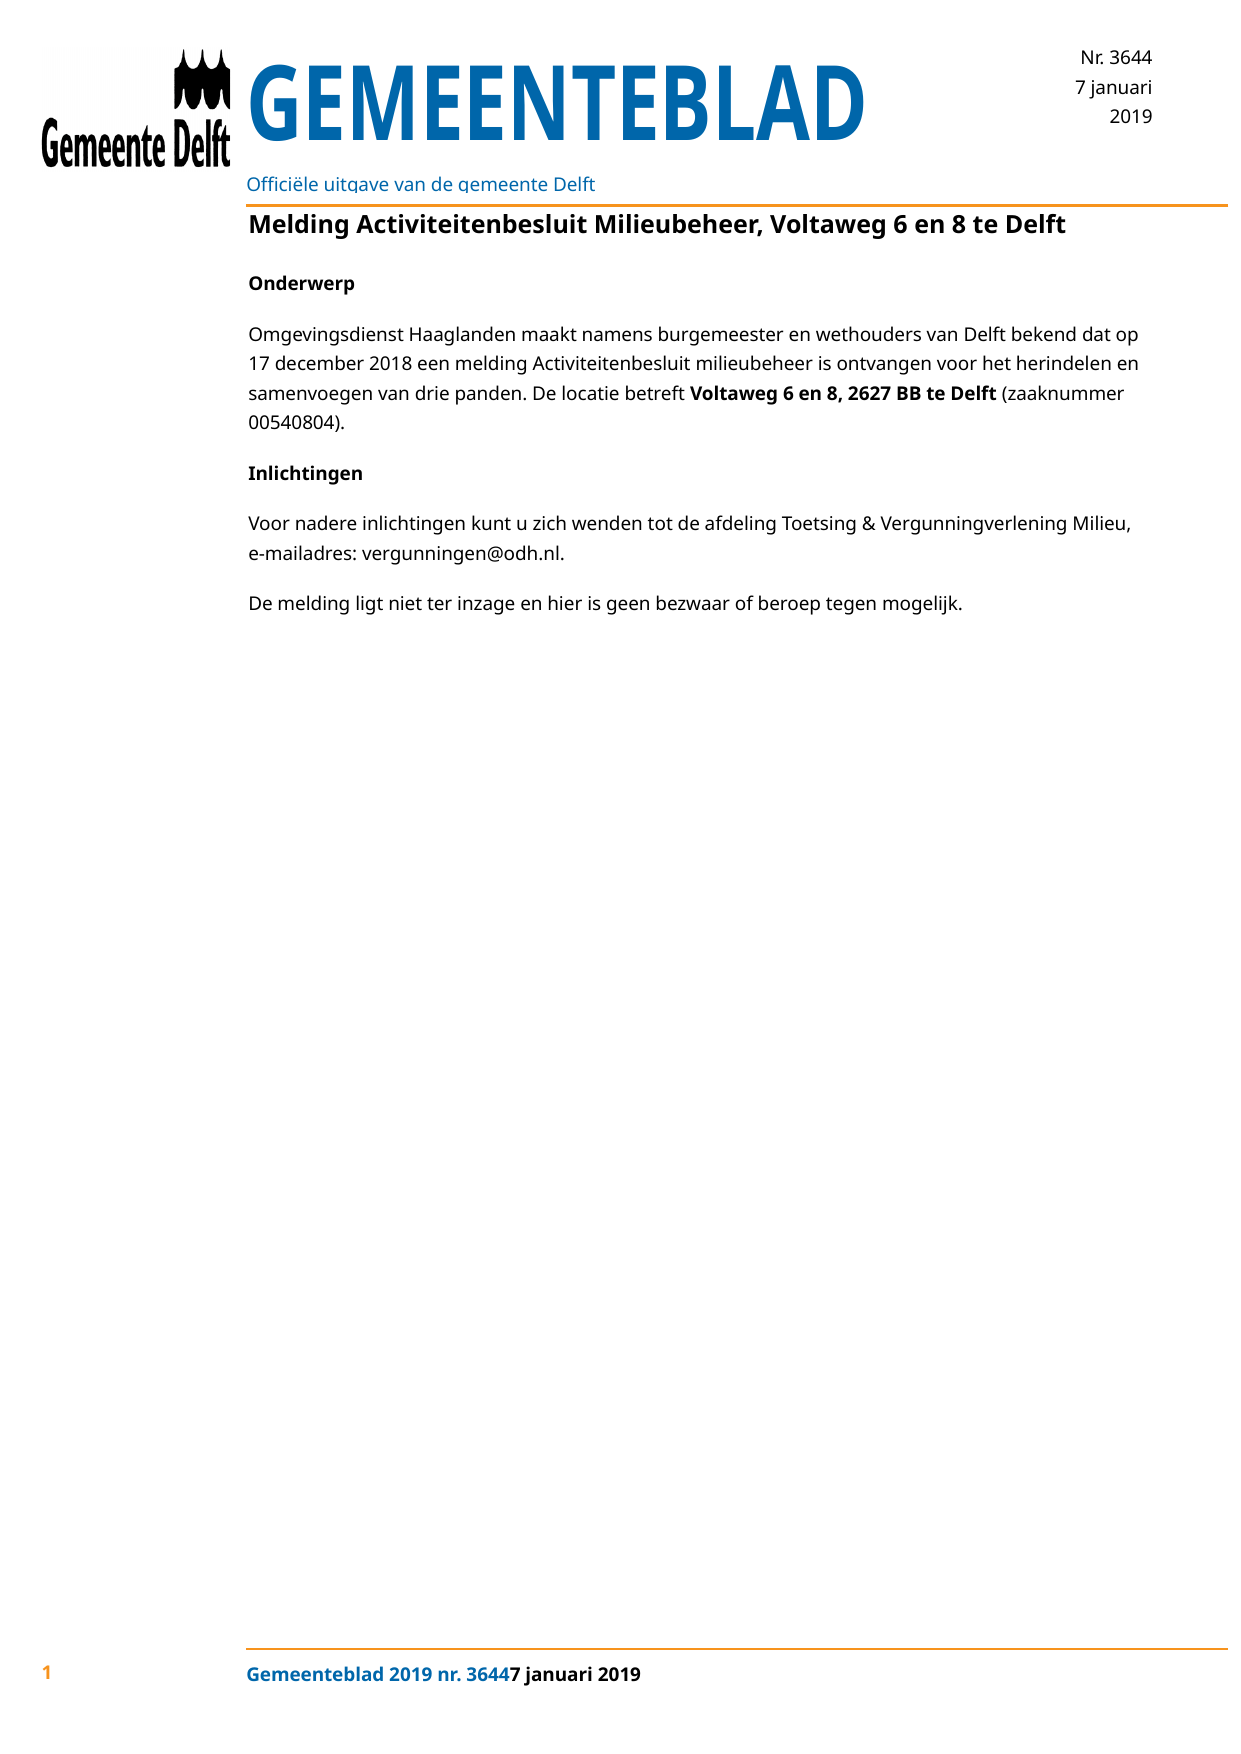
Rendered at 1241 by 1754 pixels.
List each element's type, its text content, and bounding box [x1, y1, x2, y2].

text De melding ligt niet ter inzage en hier is geen bezwaar of beroep tegen mogelijk. [248, 590, 1152, 616]
text Voor nadere inlichtingen kunt u zich wenden tot de afdeling Toetsing & Vergunningverlening Milieu, e-mailadres: vergunningen@odh.nl. [248, 510, 1152, 566]
text Melding Activiteitenbesluit Milieubeheer, Voltaweg 6 en 8 te Delft [248, 207, 1152, 241]
text Onderwerp [248, 270, 1152, 296]
text Inlichtingen [248, 460, 1152, 486]
picture [41, 47, 231, 172]
text Omgevingsdienst Haaglanden maakt namens burgemeester en wethouders van Delft bekend dat op 17 december 2018 een melding Activiteitenbesluit milieubeheer is ontvangen voor het herindelen en samenvoegen van drie panden. De locatie betreft Voltaweg 6 en 8, 2627 BB te Delft (zaaknummer 00540804). [248, 321, 1152, 435]
